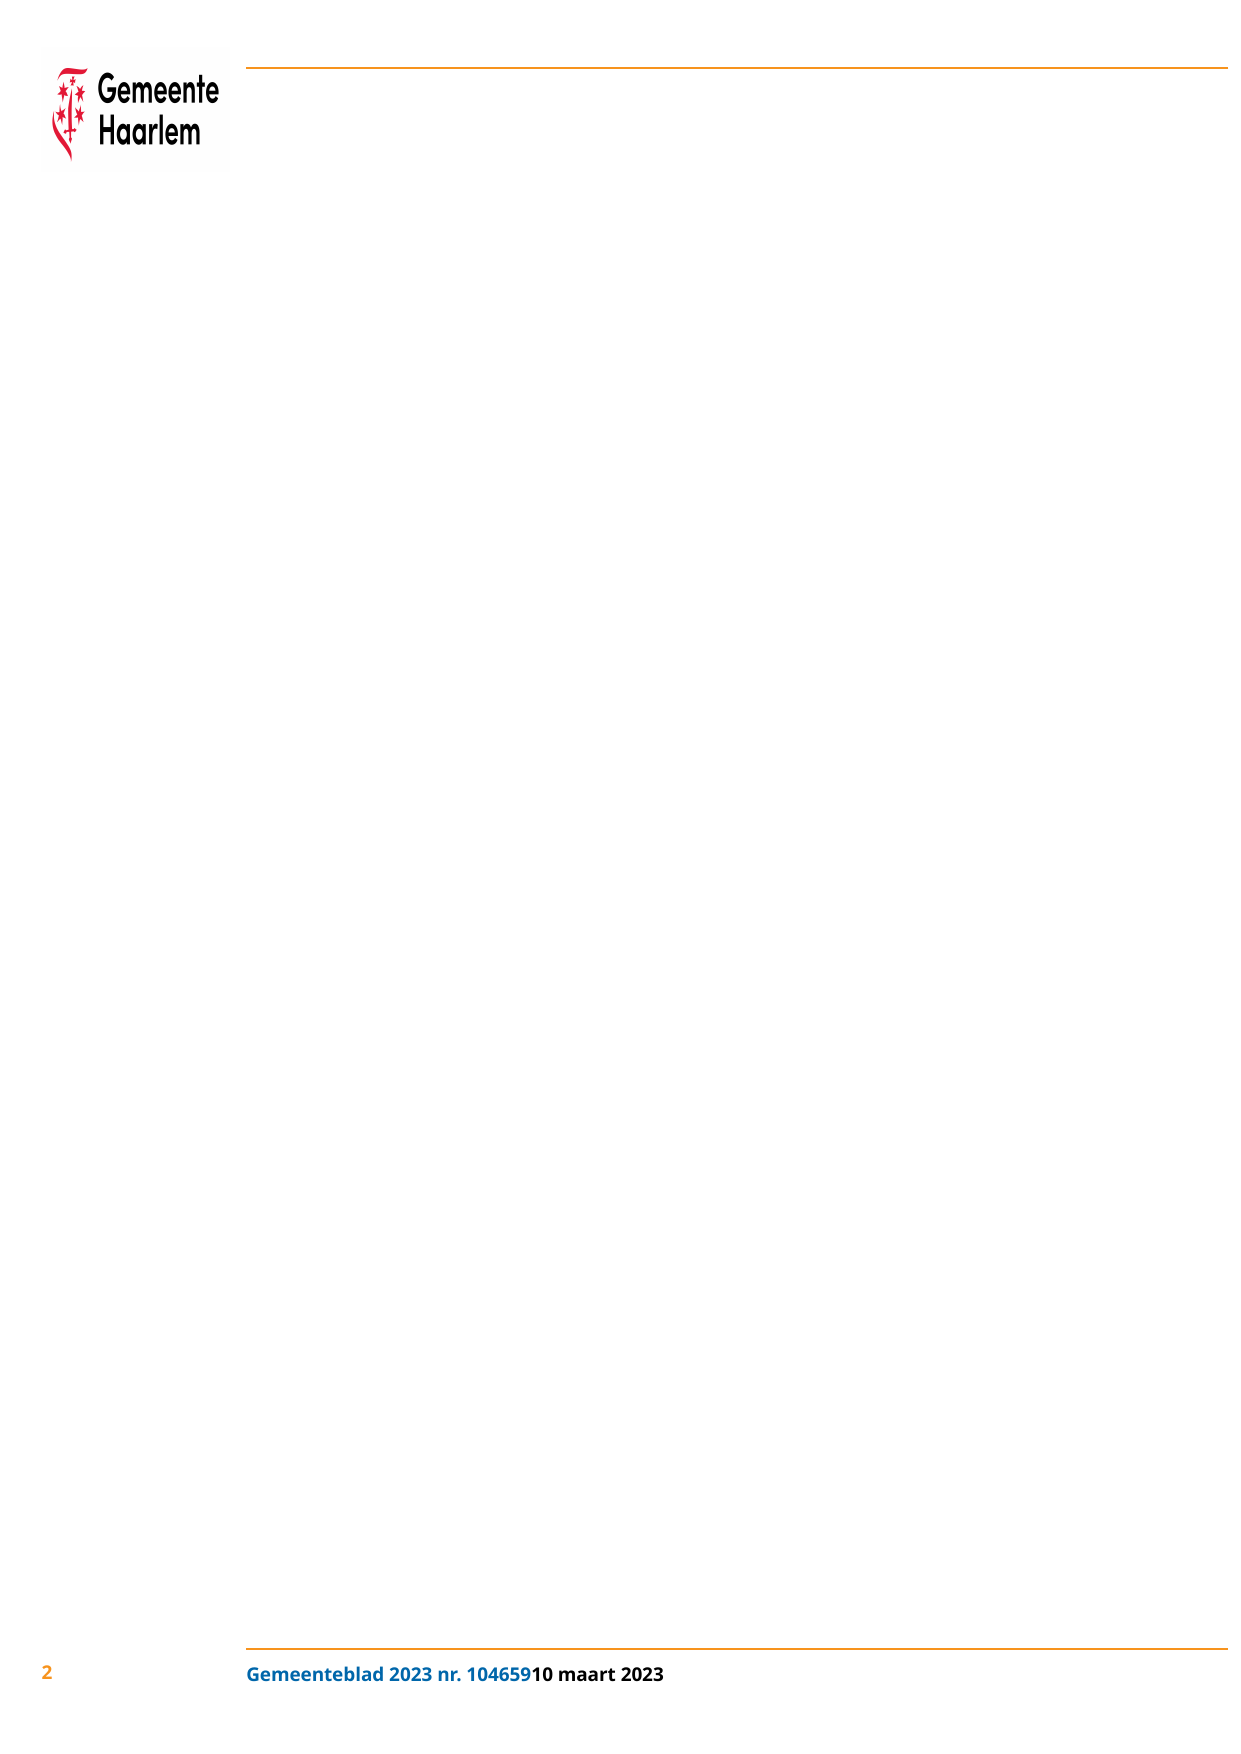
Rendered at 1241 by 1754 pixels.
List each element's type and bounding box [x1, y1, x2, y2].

picture [41, 47, 231, 172]
